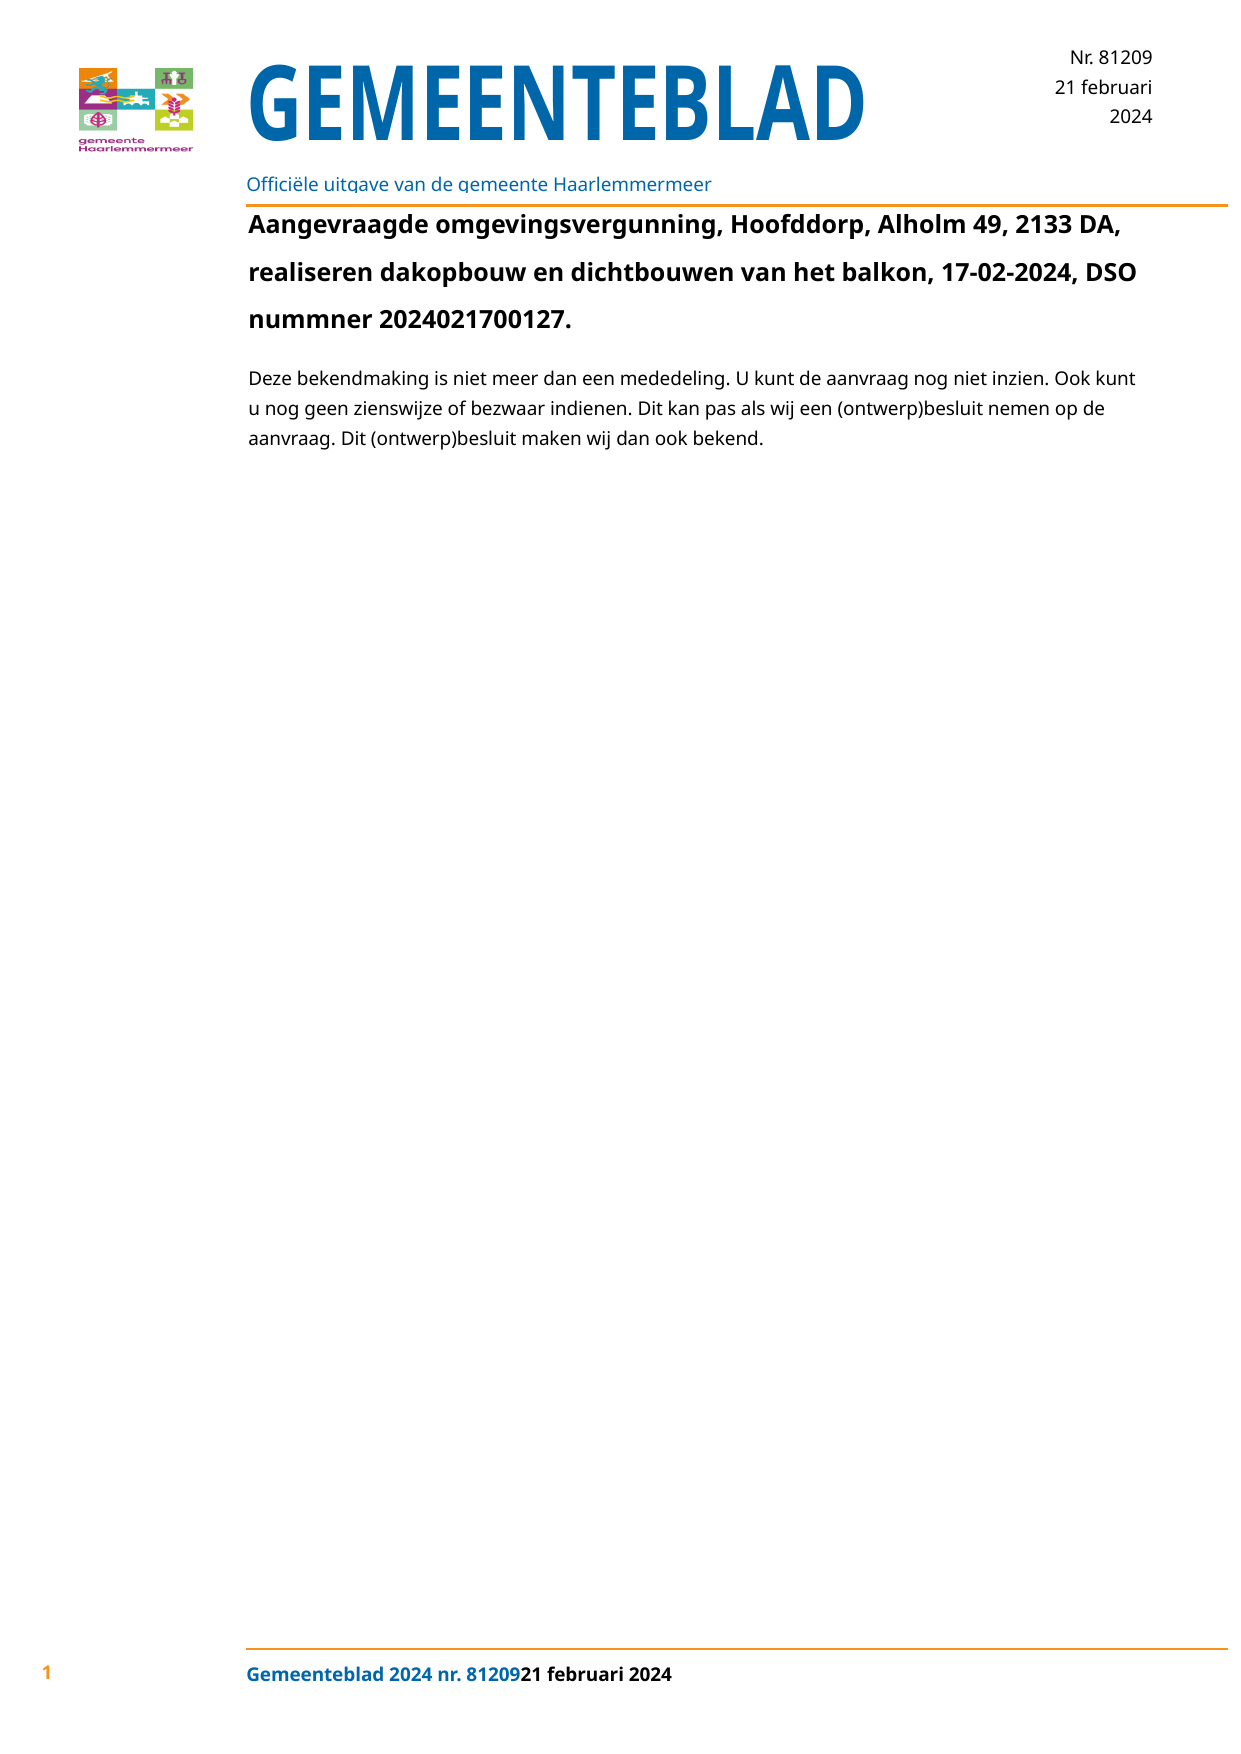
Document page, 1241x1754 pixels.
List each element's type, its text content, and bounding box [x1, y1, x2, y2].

picture [41, 47, 231, 172]
text Aangevraagde omgevingsvergunning, Hoofddorp, Alholm 49, 2133 DA, realiseren dakopbouw en dichtbouwen van het balkon, 17-02-2024, DSO nummner 2024021700127. [248, 207, 1152, 336]
text Deze bekendmaking is niet meer dan een mededeling. U kunt de aanvraag nog niet inzien. Ook kunt u nog geen zienswijze of bezwaar indienen. Dit kan pas als wij een (ontwerp)besluit nemen op de aanvraag. Dit (ontwerp)besluit maken wij dan ook bekend. [248, 366, 1152, 450]
